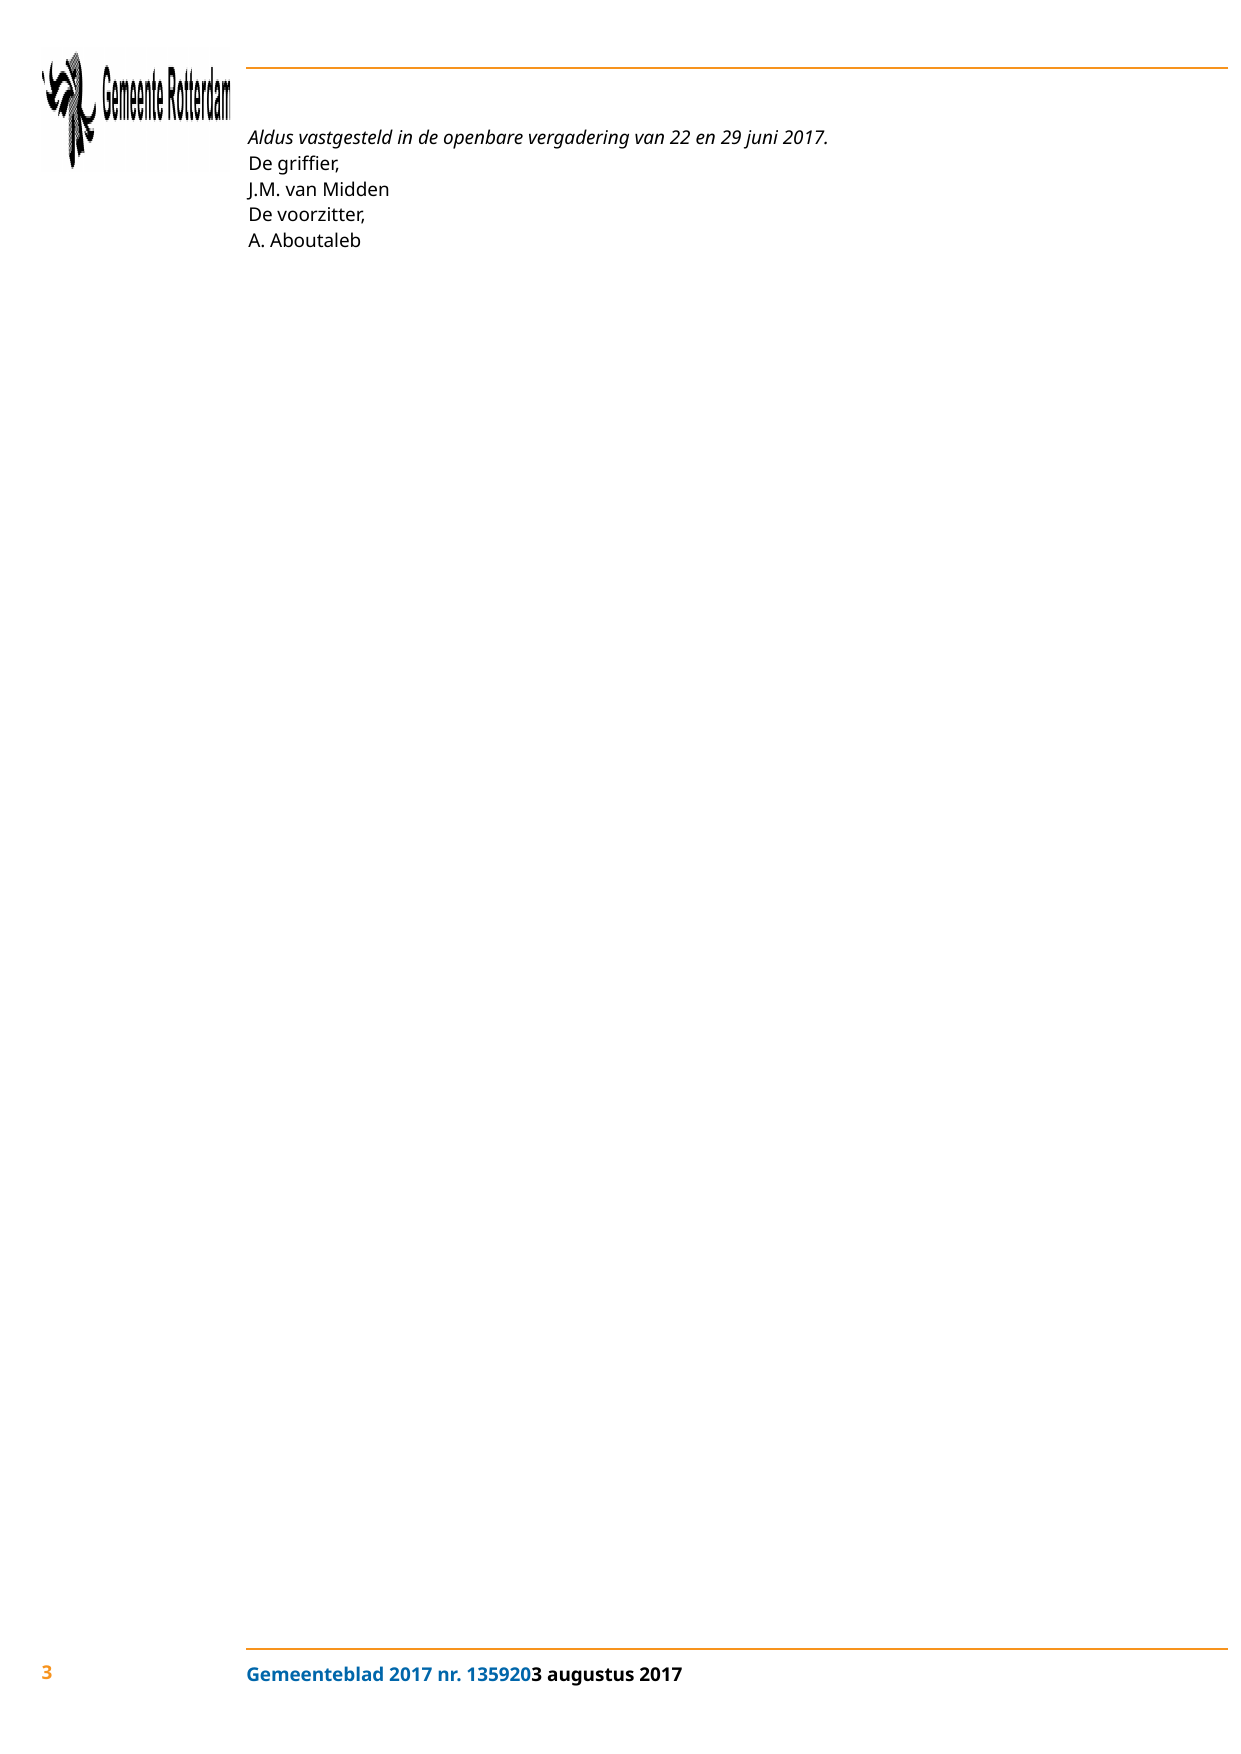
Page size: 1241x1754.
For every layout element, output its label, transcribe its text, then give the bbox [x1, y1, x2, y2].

text Aldus vastgesteld in de openbare vergadering van 22 en 29 juni 2017. [248, 124, 1152, 150]
text De griffier, [248, 150, 1152, 176]
text De voorzitter, [248, 202, 1152, 227]
text J.M. van Midden [248, 176, 1152, 202]
text A. Aboutaleb [248, 227, 1152, 253]
picture [41, 47, 231, 172]
